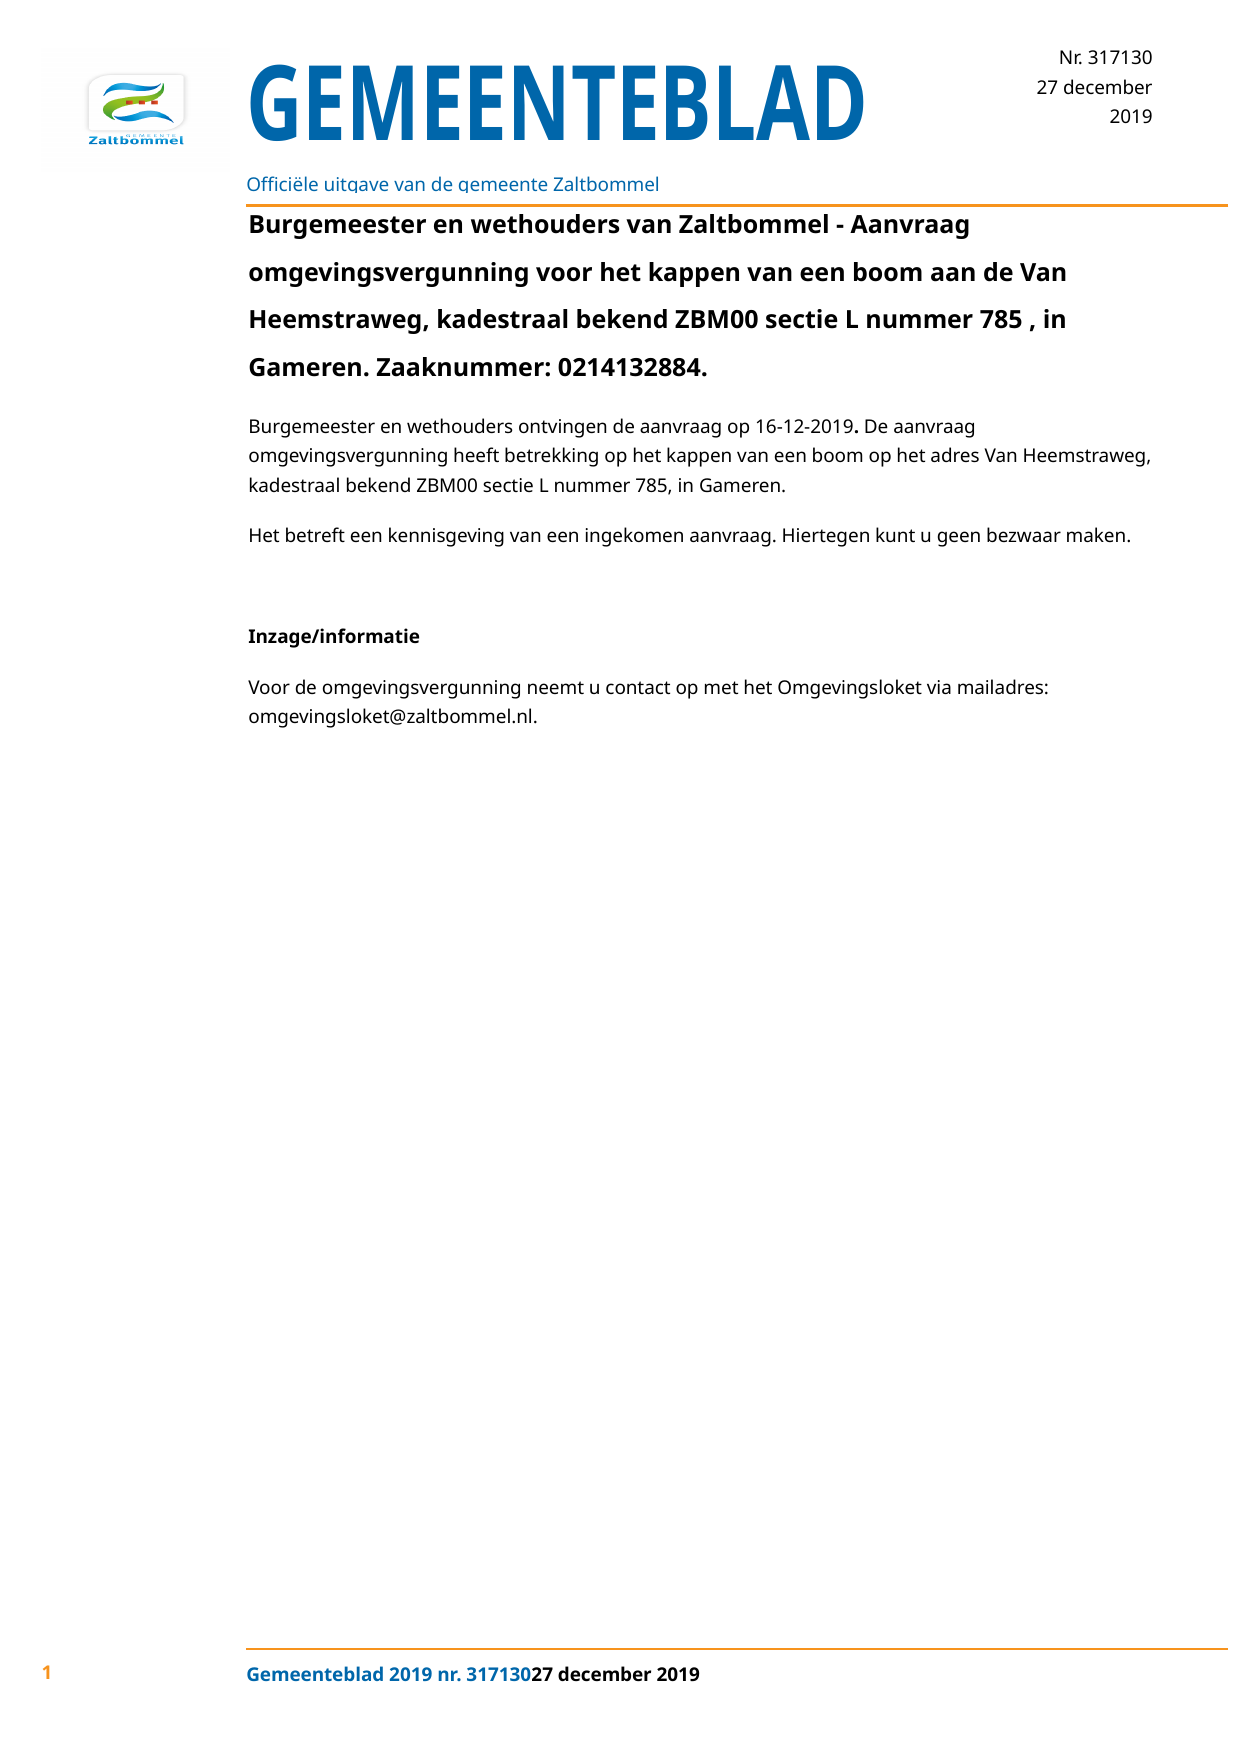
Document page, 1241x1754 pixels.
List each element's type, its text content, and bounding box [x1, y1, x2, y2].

picture [41, 47, 231, 172]
text Burgemeester en wethouders van Zaltbommel - Aanvraag omgevingsvergunning voor het kappen van een boom aan de Van Heemstraweg, kadestraal bekend ZBM00 sectie L nummer 785 , in Gameren. Zaaknummer: 0214132884. [248, 207, 1152, 384]
text Inzage/informatie [248, 623, 1152, 649]
text Het betreft een kennisgeving van een ingekomen aanvraag. Hiertegen kunt u geen bezwaar maken. [248, 523, 1152, 548]
text Burgemeester en wethouders ontvingen de aanvraag op 16-12-2019. De aanvraag omgevingsvergunning heeft betrekking op het kappen van een boom op het adres Van Heemstraweg, kadestraal bekend ZBM00 sectie L nummer 785, in Gameren. [248, 413, 1152, 498]
text Voor de omgevingsvergunning neemt u contact op met het Omgevingsloket via mailadres: omgevingsloket@zaltbommel.nl. [248, 674, 1152, 729]
